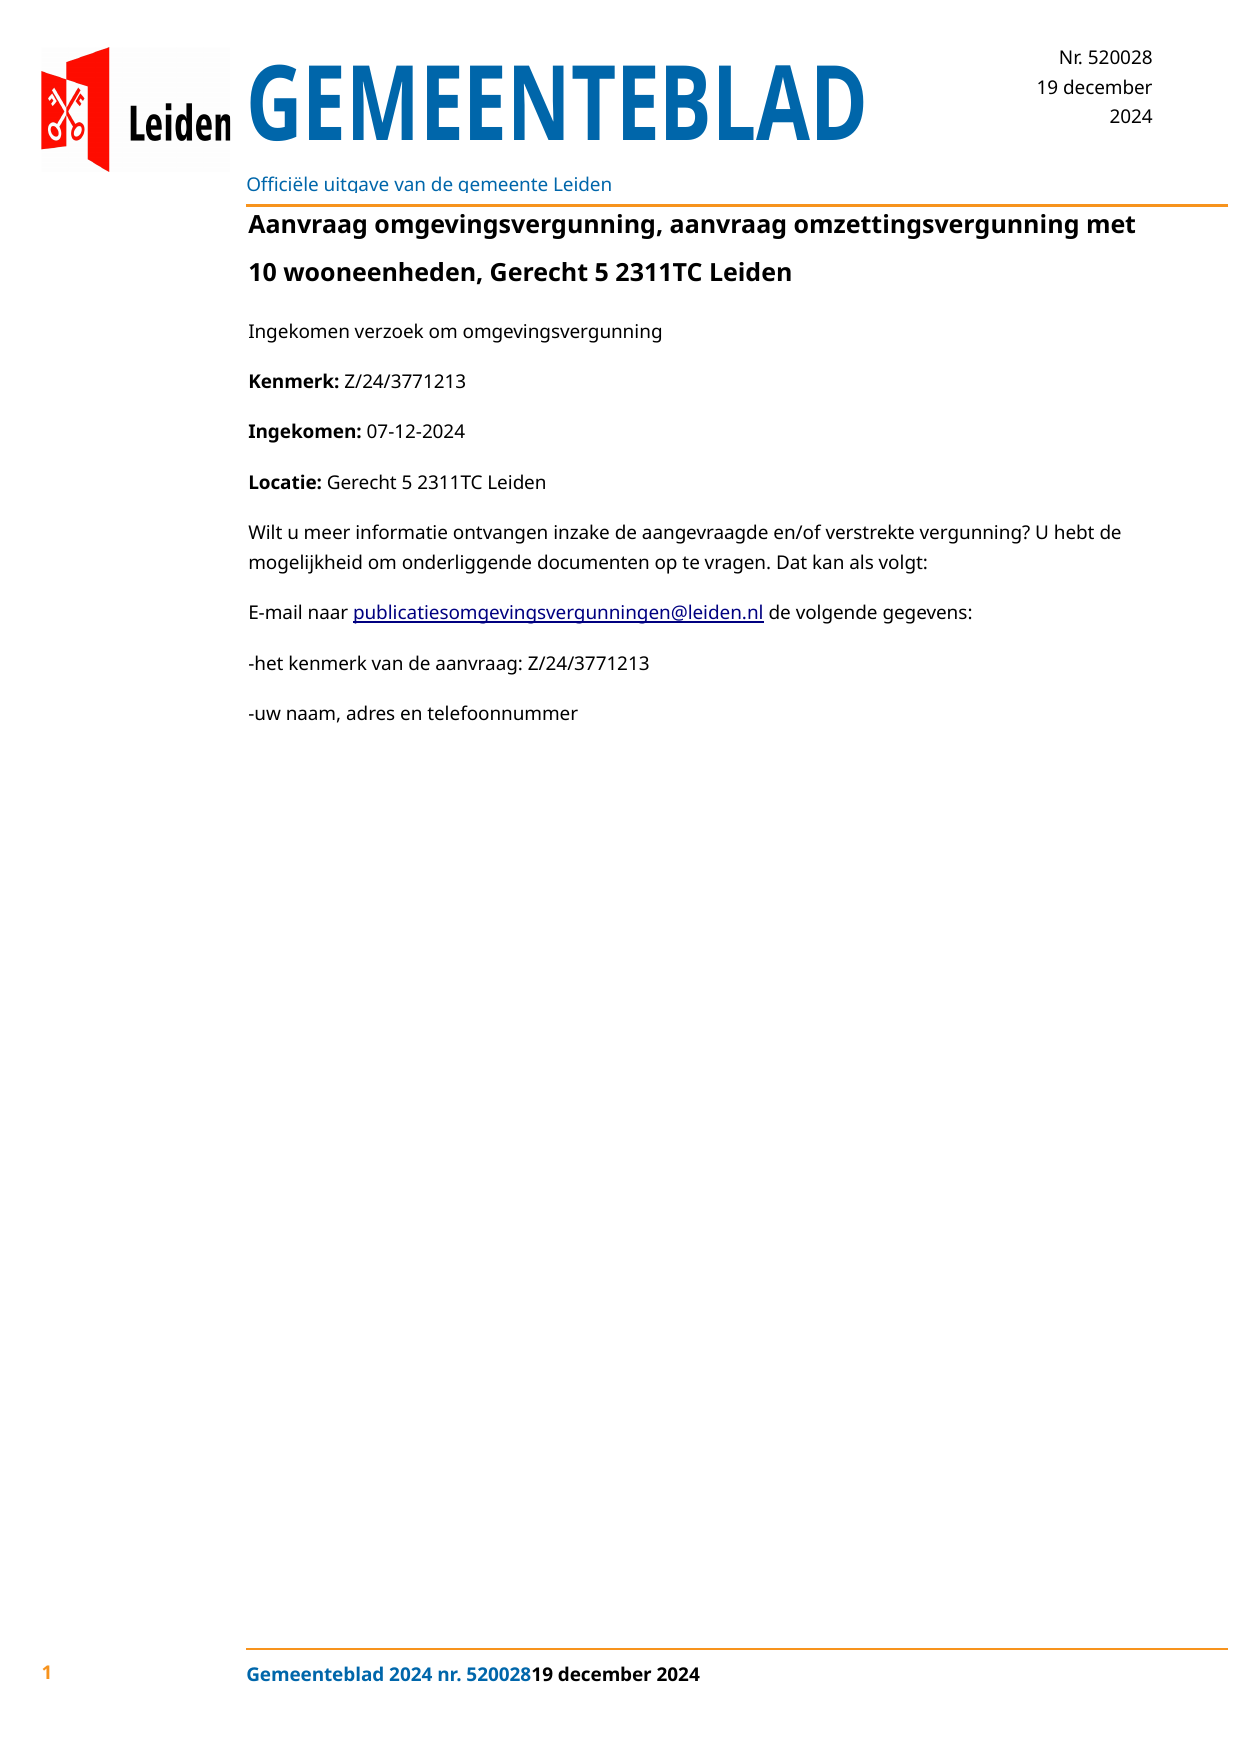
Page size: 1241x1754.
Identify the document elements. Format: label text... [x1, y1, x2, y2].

text -het kenmerk van de aanvraag: Z/24/3771213 [248, 650, 1152, 676]
text Ingekomen verzoek om omgevingsvergunning [248, 318, 1152, 344]
text Wilt u meer informatie ontvangen inzake de aangevraagde en/of verstrekte vergunning? U hebt de mogelijkheid om onderliggende documenten op te vragen. Dat kan als volgt: [248, 519, 1152, 575]
picture [41, 47, 231, 172]
text Kenmerk: Z/24/3771213 [248, 368, 1152, 394]
text Locatie: Gerecht 5 2311TC Leiden [248, 469, 1152, 495]
text Ingekomen: 07-12-2024 [248, 419, 1152, 444]
text Aanvraag omgevingsvergunning, aanvraag omzettingsvergunning met 10 wooneenheden, Gerecht 5 2311TC Leiden [248, 207, 1152, 288]
text E-mail naar publicatiesomgevingsvergunningen@leiden.nl de volgende gegevens: [248, 599, 1152, 625]
text -uw naam, adres en telefoonnummer [248, 700, 1152, 726]
